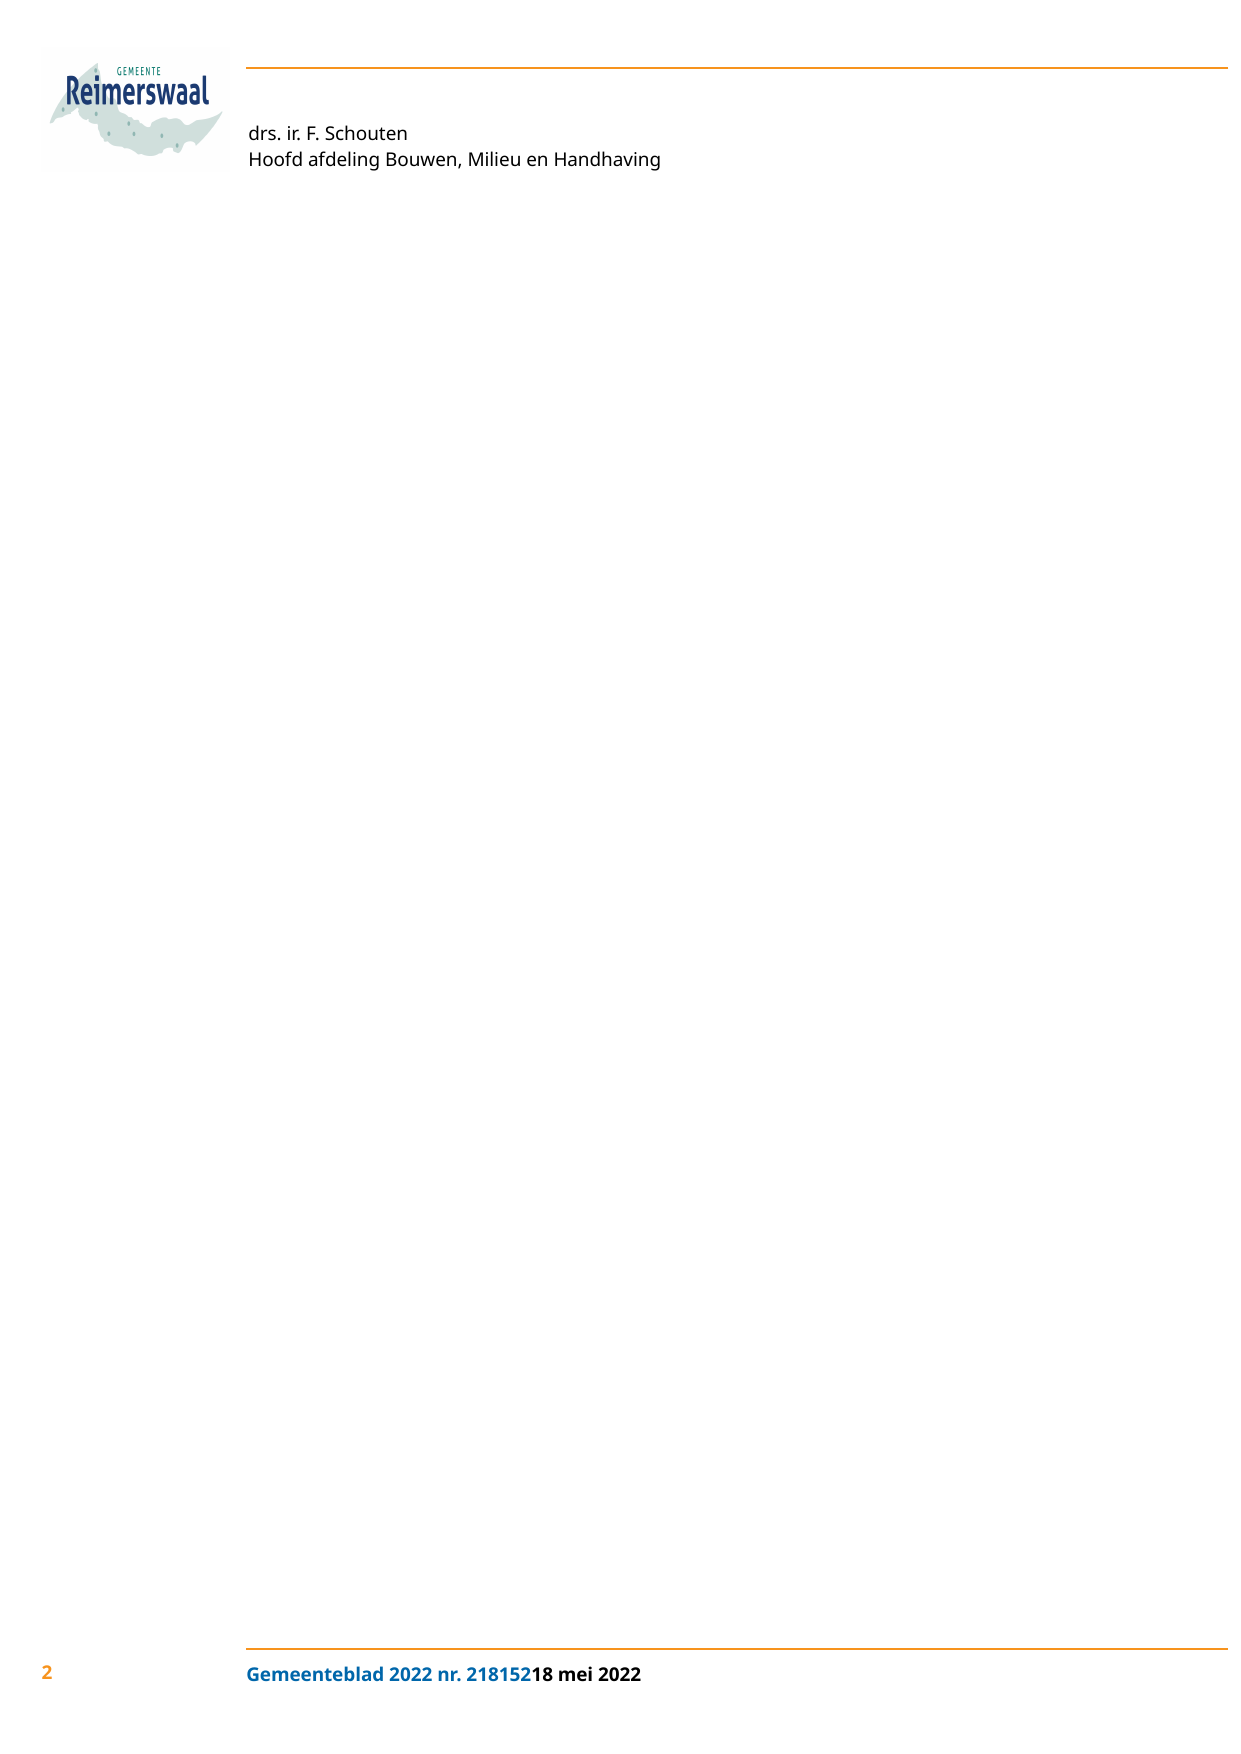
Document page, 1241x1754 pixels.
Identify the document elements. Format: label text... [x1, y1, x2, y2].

picture [41, 47, 231, 172]
text Hoofd afdeling Bouwen, Milieu en Handhaving [248, 146, 1152, 172]
text drs. ir. F. Schouten [248, 121, 1152, 146]
